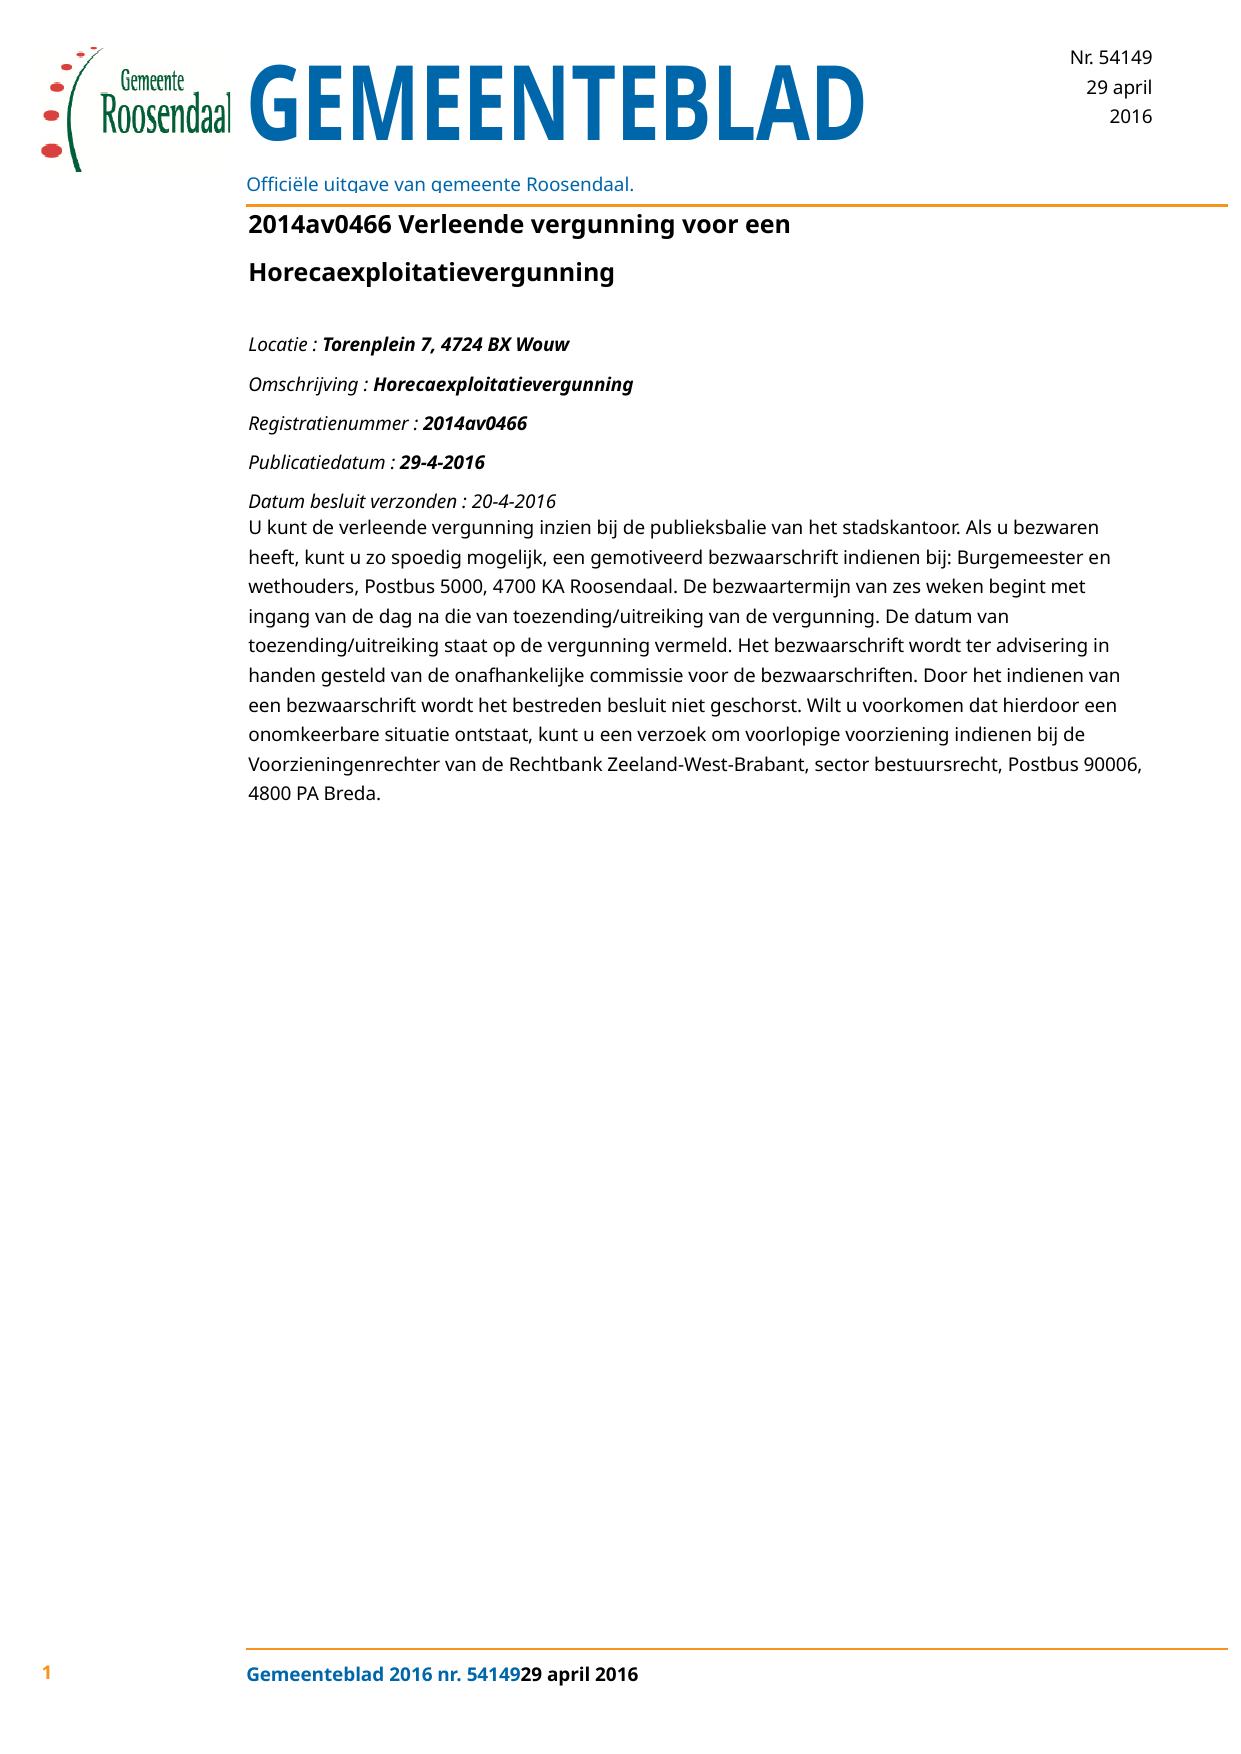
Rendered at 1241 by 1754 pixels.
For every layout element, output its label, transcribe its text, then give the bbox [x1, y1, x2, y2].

picture [41, 47, 231, 172]
text 2014av0466 Verleende vergunning voor een Horecaexploitatievergunning [248, 207, 1152, 288]
text U kunt de verleende vergunning inzien bij de publieksbalie van het stadskantoor. Als u bezwaren heeft, kunt u zo spoedig mogelijk, een gemotiveerd bezwaarschrift indienen bij: Burgemeester en wethouders, Postbus 5000, 4700 KA Roosendaal. De bezwaartermijn van zes weken begint met ingang van de dag na die van toezending/uitreiking van de vergunning. De datum van toezending/uitreiking staat op de vergunning vermeld. Het bezwaarschrift wordt ter advisering in handen gesteld van de onafhankelijke commissie voor de bezwaarschriften. Door het indienen van een bezwaarschrift wordt het bestreden besluit niet geschorst. Wilt u voorkomen dat hierdoor een onomkeerbare situatie ontstaat, kunt u een verzoek om voorlopige voorziening indienen bij de Voorzieningenrechter van de Rechtbank Zeeland-West-Brabant, sector bestuursrecht, Postbus 90006, 4800 PA Breda. [248, 514, 1152, 806]
text Publicatiedatum : 29-4-2016 [248, 449, 1152, 475]
text Datum besluit verzonden : 20-4-2016 [248, 488, 1152, 514]
text Locatie : Torenplein 7, 4724 BX Wouw [248, 331, 1152, 357]
text Omschrijving : Horecaexploitatievergunning [248, 371, 1152, 396]
text Registratienummer : 2014av0466 [248, 410, 1152, 436]
